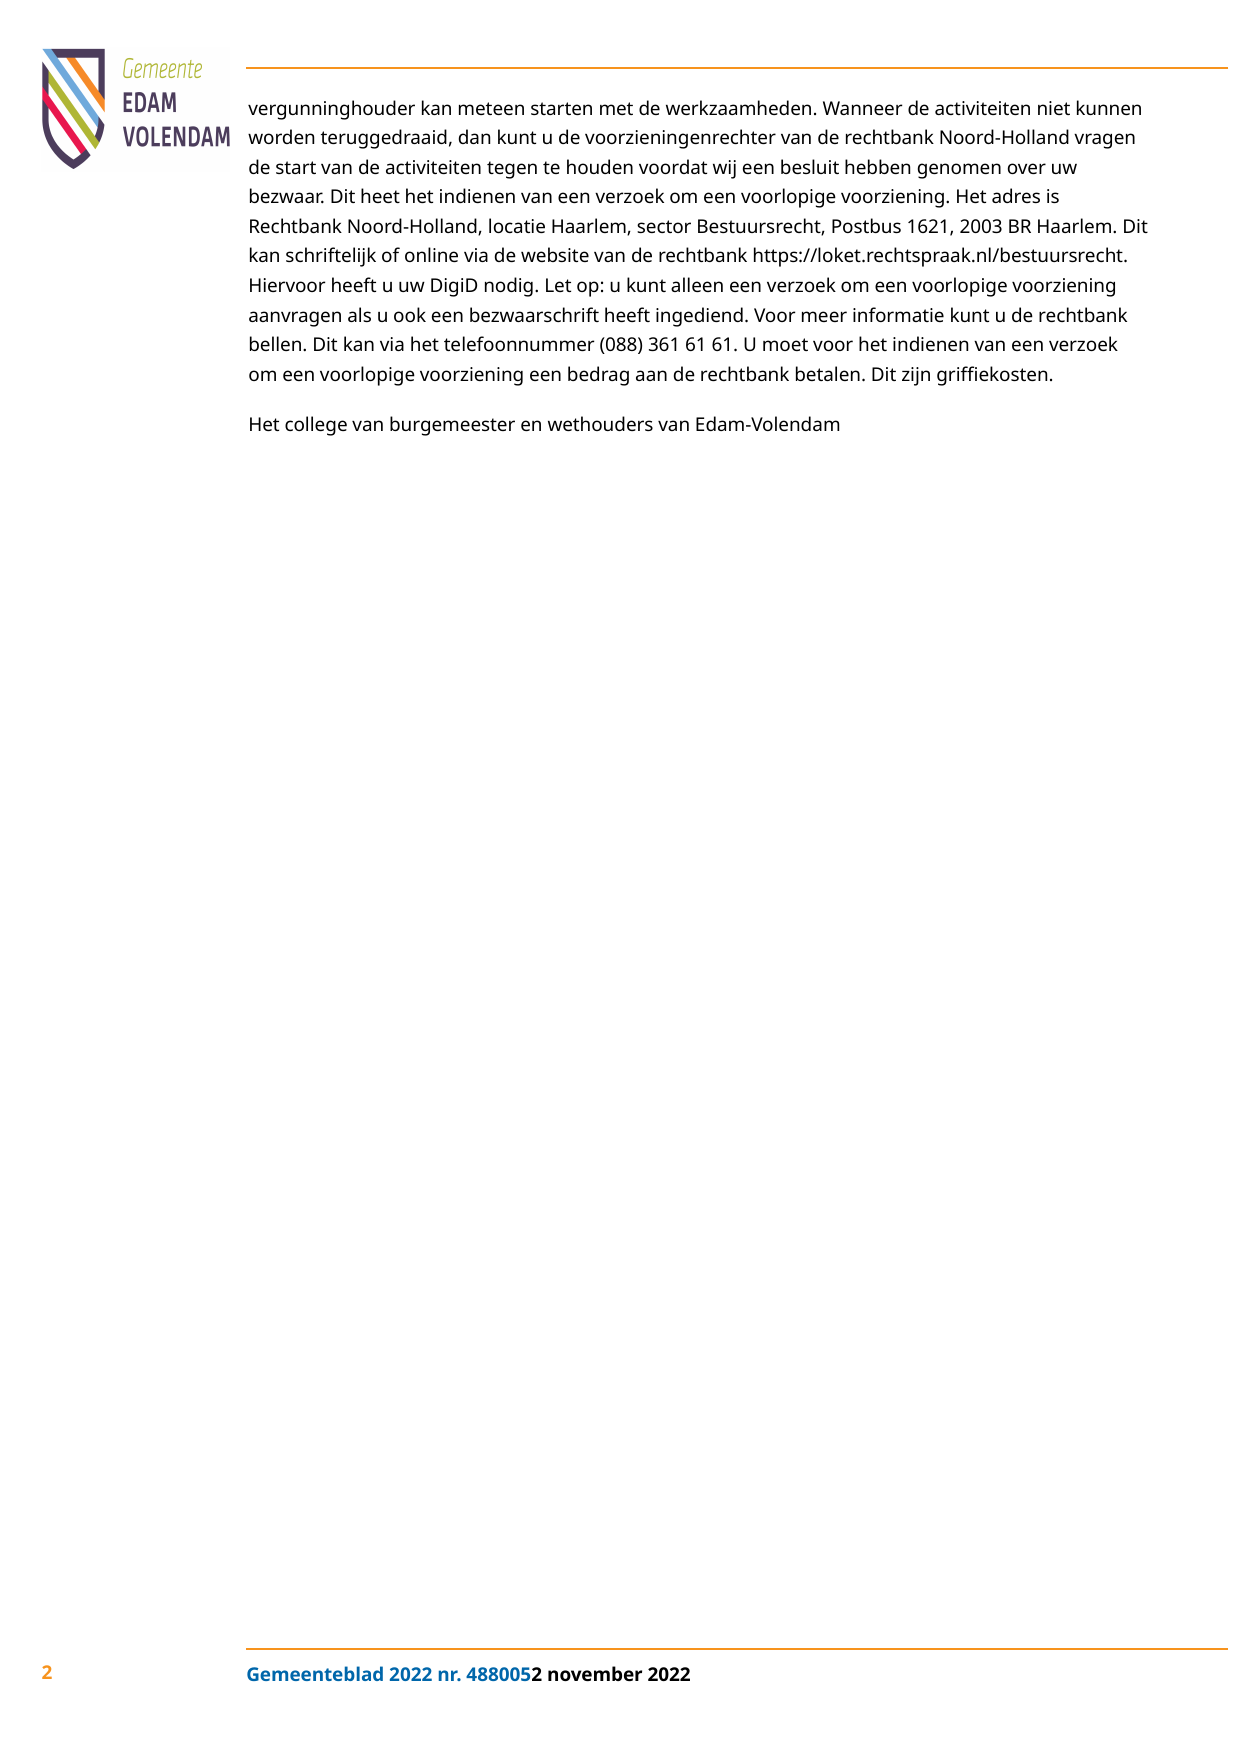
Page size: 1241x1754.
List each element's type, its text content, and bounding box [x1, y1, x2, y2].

picture [41, 47, 231, 172]
text Het college van burgemeester en wethouders van Edam-Volendam [248, 411, 1152, 437]
text vergunninghouder kan meteen starten met de werkzaamheden. Wanneer de activiteiten niet kunnen worden teruggedraaid, dan kunt u de voorzieningenrechter van de rechtbank Noord-Holland vragen de start van de activiteiten tegen te houden voordat wij een besluit hebben genomen over uw bezwaar. Dit heet het indienen van een verzoek om een voorlopige voorziening. Het adres is Rechtbank Noord-Holland, locatie Haarlem, sector Bestuursrecht, Postbus 1621, 2003 BR Haarlem. Dit kan schriftelijk of online via de website van de rechtbank https://loket.rechtspraak.nl/bestuursrecht. Hiervoor heeft u uw DigiD nodig. Let op: u kunt alleen een verzoek om een voorlopige voorziening aanvragen als u ook een bezwaarschrift heeft ingediend. Voor meer informatie kunt u de rechtbank bellen. Dit kan via het telefoonnummer (088) 361 61 61. U moet voor het indienen van een verzoek om een voorlopige voorziening een bedrag aan de rechtbank betalen. Dit zijn griffiekosten. [248, 95, 1152, 387]
